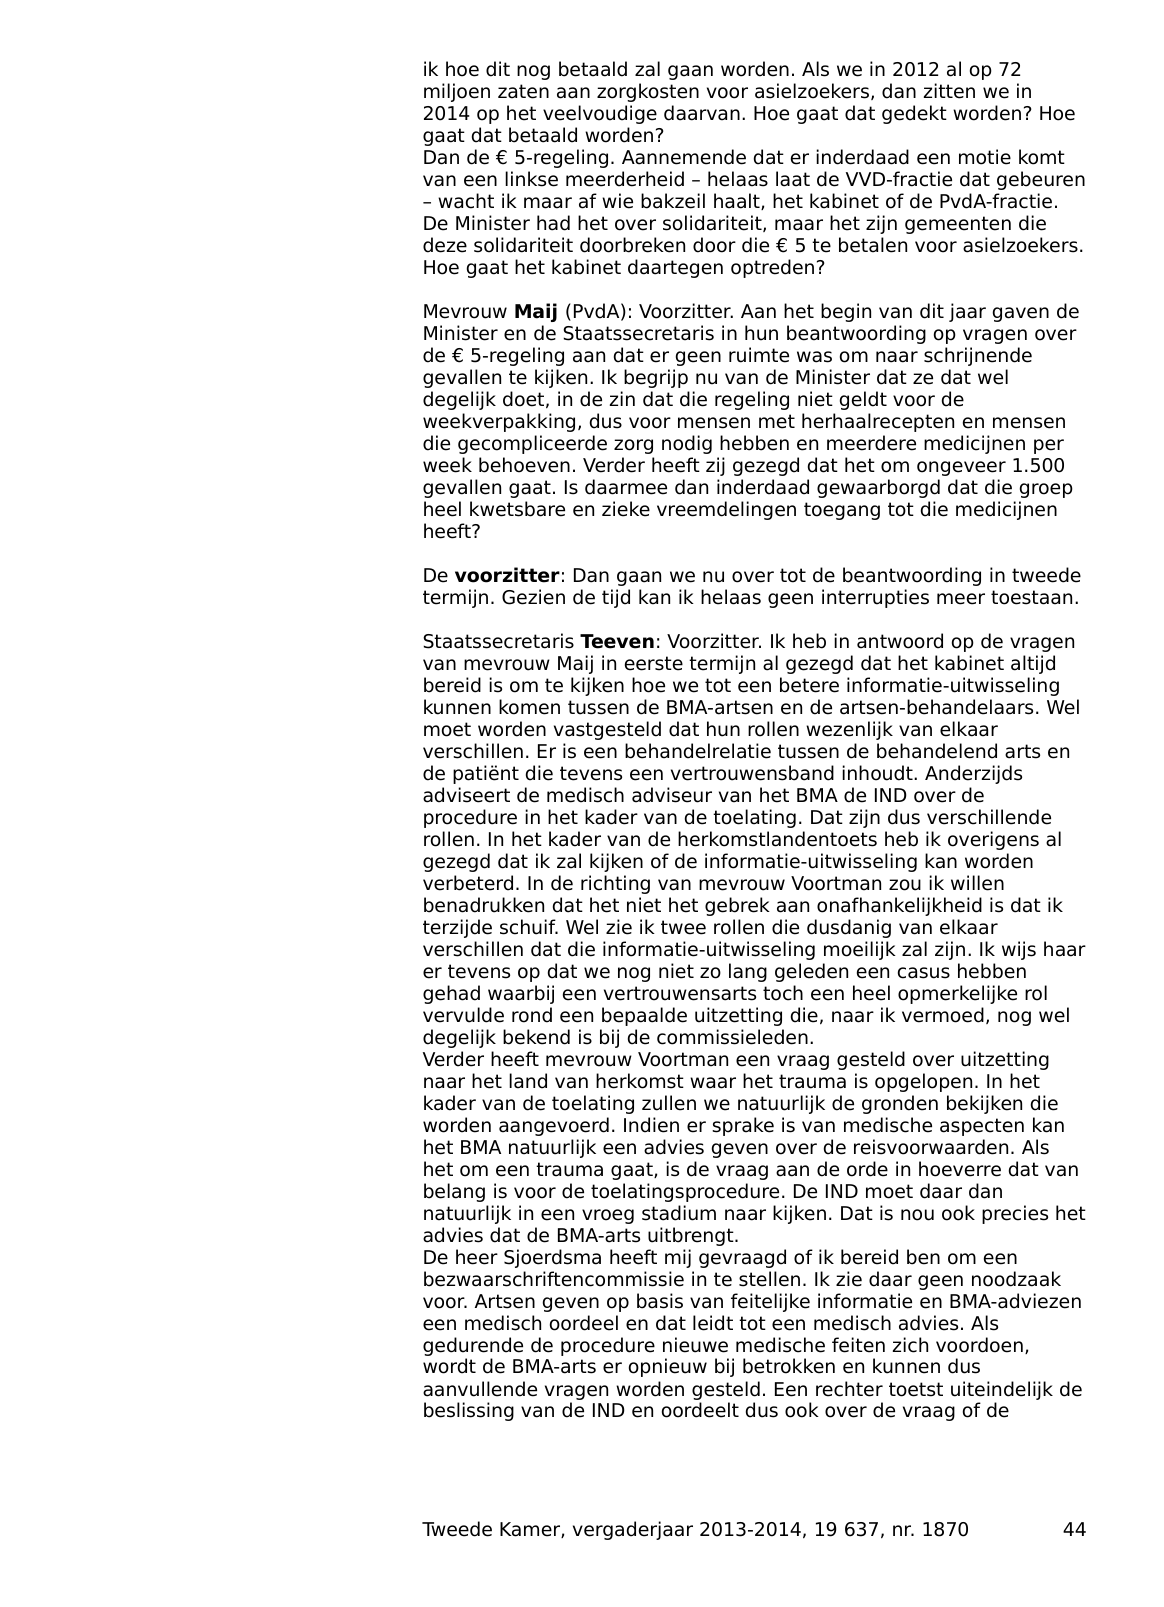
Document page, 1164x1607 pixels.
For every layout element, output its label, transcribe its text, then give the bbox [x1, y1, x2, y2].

text Staatssecretaris Teeven: Voorzitter. Ik heb in antwoord op de vragen van mevrouw Maij in eerste termijn al gezegd dat het kabinet altijd bereid is om te kijken hoe we tot een betere informatie-uitwisseling kunnen komen tussen de BMA-artsen en de artsen-behandelaars. Wel moet worden vastgesteld dat hun rollen wezenlijk van elkaar verschillen. Er is een behandelrelatie tussen de behandelend arts en de patiënt die tevens een vertrouwensband inhoudt. Anderzijds adviseert de medisch adviseur van het BMA de IND over de procedure in het kader van de toelating. Dat zijn dus verschillende rollen. In het kader van de herkomstlandentoets heb ik overigens al gezegd dat ik zal kijken of de informatie-uitwisseling kan worden verbeterd. In de richting van mevrouw Voortman zou ik willen benadrukken dat het niet het gebrek aan onafhankelijkheid is dat ik terzijde schuif. Wel zie ik twee rollen die dusdanig van elkaar verschillen dat die informatie-uitwisseling moeilijk zal zijn. Ik wijs haar er tevens op dat we nog niet zo lang geleden een casus hebben gehad waarbij een vertrouwensarts toch een heel opmerkelijke rol vervulde rond een bepaalde uitzetting die, naar ik vermoed, nog wel degelijk bekend is bij de commissieleden. [422, 631, 1087, 1049]
text Dan de € 5-regeling. Aannemende dat er inderdaad een motie komt van een linkse meerderheid – helaas laat de VVD-fractie dat gebeuren – wacht ik maar af wie bakzeil haalt, het kabinet of de PvdA-fractie. De Minister had het over solidariteit, maar het zijn gemeenten die deze solidariteit doorbreken door die € 5 te betalen voor asielzoekers. Hoe gaat het kabinet daartegen optreden? [422, 147, 1087, 279]
text De heer Sjoerdsma heeft mij gevraagd of ik bereid ben om een bezwaarschriftencommissie in te stellen. Ik zie daar geen noodzaak voor. Artsen geven op basis van feitelijke informatie en BMA-adviezen een medisch oordeel en dat leidt tot een medisch advies. Als gedurende de procedure nieuwe medische feiten zich voordoen, wordt de BMA-arts er opnieuw bij betrokken en kunnen dus aanvullende vragen worden gesteld. Een rechter toetst uiteindelijk de beslissing van de IND en oordeelt dus ook over de vraag of de [422, 1247, 1087, 1422]
text Verder heeft mevrouw Voortman een vraag gesteld over uitzetting naar het land van herkomst waar het trauma is opgelopen. In het kader van de toelating zullen we natuurlijk de gronden bekijken die worden aangevoerd. Indien er sprake is van medische aspecten kan het BMA natuurlijk een advies geven over de reisvoorwaarden. Als het om een trauma gaat, is de vraag aan de orde in hoeverre dat van belang is voor de toelatingsprocedure. De IND moet daar dan natuurlijk in een vroeg stadium naar kijken. Dat is nou ook precies het advies dat de BMA-arts uitbrengt. [422, 1049, 1087, 1247]
text ik hoe dit nog betaald zal gaan worden. Als we in 2012 al op 72 miljoen zaten aan zorgkosten voor asielzoekers, dan zitten we in 2014 op het veelvoudige daarvan. Hoe gaat dat gedekt worden? Hoe gaat dat betaald worden? [422, 59, 1087, 147]
text Mevrouw Maij (PvdA): Voorzitter. Aan het begin van dit jaar gaven de Minister en de Staatssecretaris in hun beantwoording op vragen over de € 5-regeling aan dat er geen ruimte was om naar schrijnende gevallen te kijken. Ik begrijp nu van de Minister dat ze dat wel degelijk doet, in de zin dat die regeling niet geldt voor de weekverpakking, dus voor mensen met herhaalrecepten en mensen die gecompliceerde zorg nodig hebben en meerdere medicijnen per week behoeven. Verder heeft zij gezegd dat het om ongeveer 1.500 gevallen gaat. Is daarmee dan inderdaad gewaarborgd dat die groep heel kwetsbare en zieke vreemdelingen toegang tot die medicijnen heeft? [422, 301, 1087, 543]
text De voorzitter: Dan gaan we nu over tot de beantwoording in tweede termijn. Gezien de tijd kan ik helaas geen interrupties meer toestaan. [422, 565, 1087, 609]
